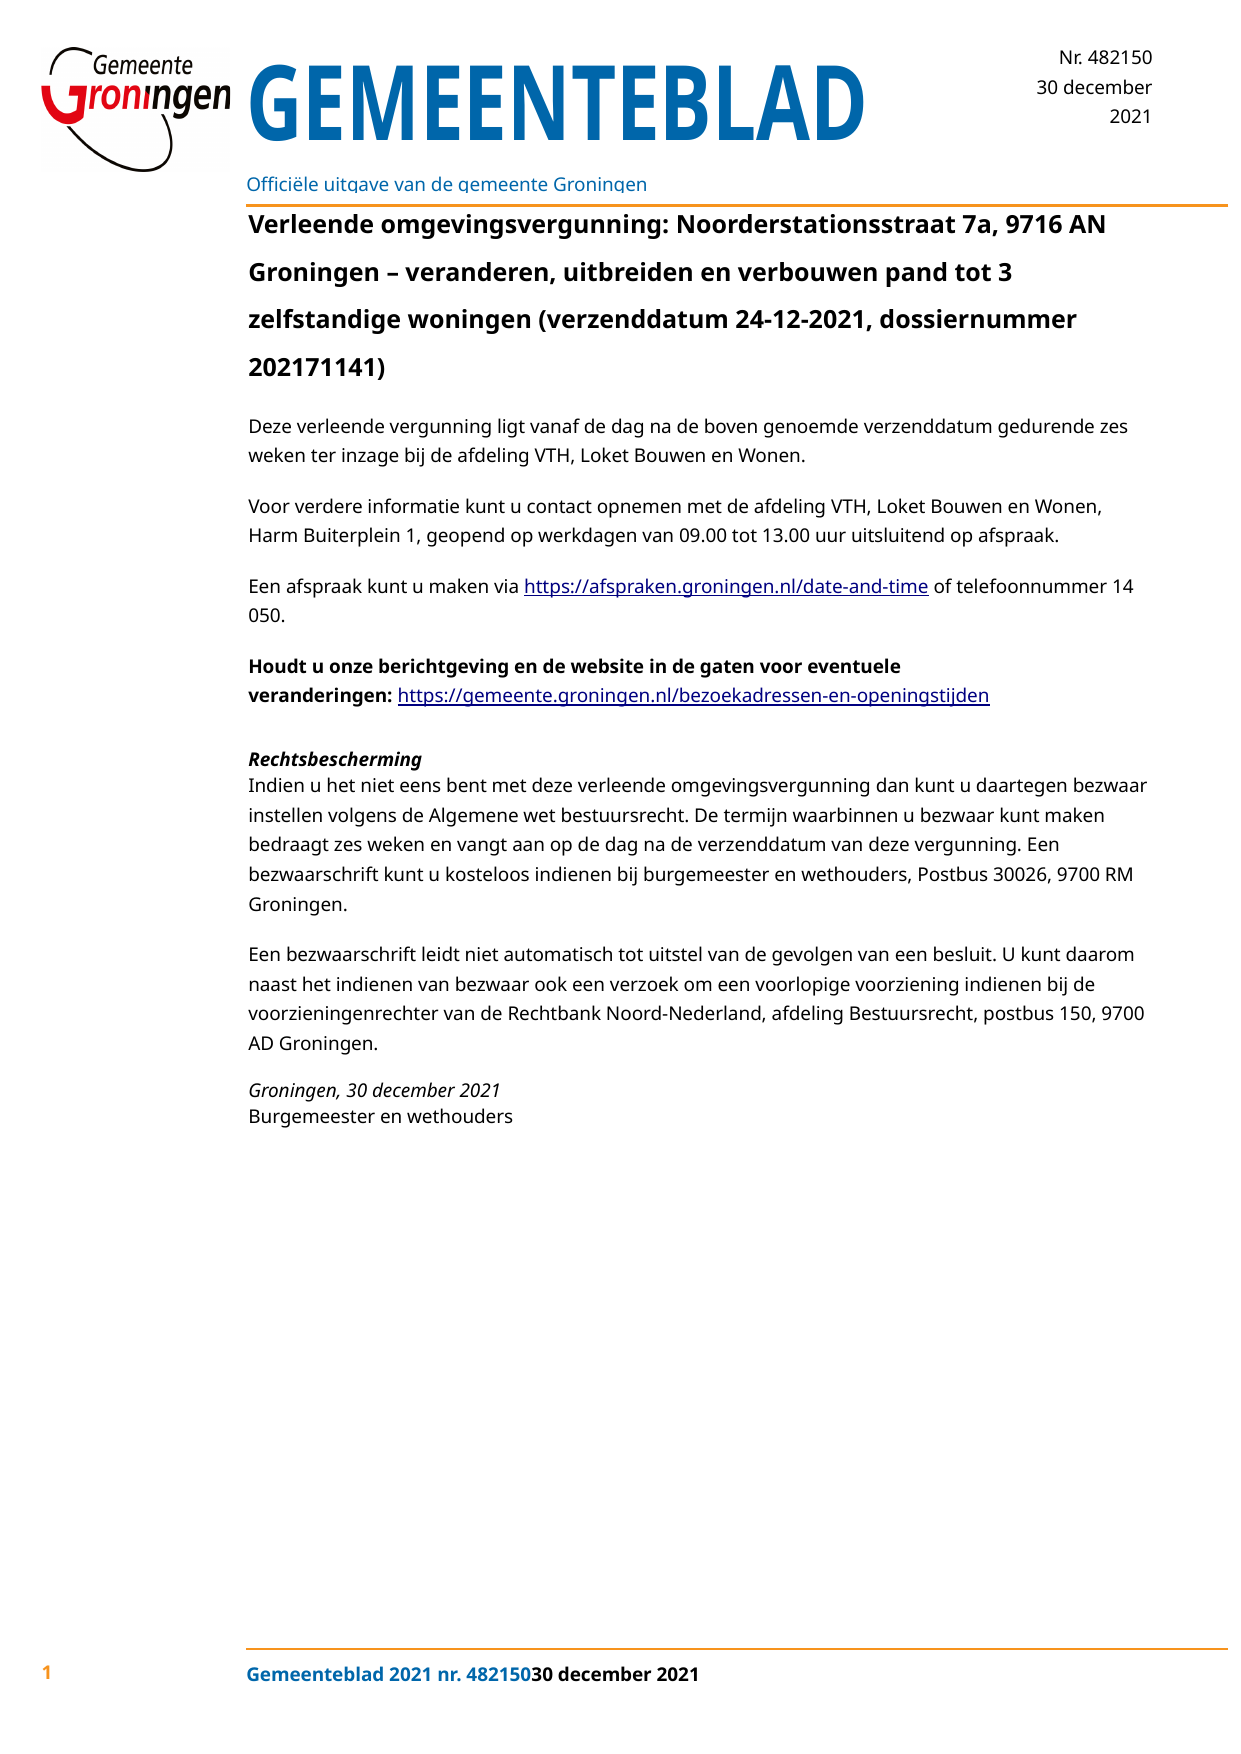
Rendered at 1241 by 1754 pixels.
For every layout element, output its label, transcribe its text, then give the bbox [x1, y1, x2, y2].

text Indien u het niet eens bent met deze verleende omgevingsvergunning dan kunt u daartegen bezwaar instellen volgens de Algemene wet bestuursrecht. De termijn waarbinnen u bezwaar kunt maken bedraagt zes weken en vangt aan op de dag na de verzenddatum van deze vergunning. Een bezwaarschrift kunt u kosteloos indienen bij burgemeester en wethouders, Postbus 30026, 9700 RM Groningen. [248, 772, 1152, 916]
text Verleende omgevingsvergunning: Noorderstationsstraat 7a, 9716 AN Groningen – veranderen, uitbreiden en verbouwen pand tot 3 zelfstandige woningen (verzenddatum 24-12-2021, dossiernummer 202171141) [248, 207, 1152, 384]
text Rechtsbescherming [248, 747, 1152, 772]
text Houdt u onze berichtgeving en de website in de gaten voor eventuele veranderingen: https://gemeente.groningen.nl/bezoekadressen-en-openingstijden [248, 653, 1152, 708]
text Groningen, 30 december 2021 [248, 1078, 1152, 1103]
text Voor verdere informatie kunt u contact opnemen met de afdeling VTH, Loket Bouwen en Wonen, Harm Buiterplein 1, geopend op werkdagen van 09.00 tot 13.00 uur uitsluitend op afspraak. [248, 493, 1152, 548]
picture [41, 47, 231, 172]
text Burgemeester en wethouders [248, 1103, 1152, 1129]
text Deze verleende vergunning ligt vanaf de dag na de boven genoemde verzenddatum gedurende zes weken ter inzage bij de afdeling VTH, Loket Bouwen en Wonen. [248, 413, 1152, 468]
text Een afspraak kunt u maken via https://afspraken.groningen.nl/date-and-time of telefoonnummer 14 050. [248, 573, 1152, 628]
text Een bezwaarschrift leidt niet automatisch tot uitstel van de gevolgen van een besluit. U kunt daarom naast het indienen van bezwaar ook een verzoek om een voorlopige voorziening indienen bij de voorzieningenrechter van de Rechtbank Noord-Nederland, afdeling Bestuursrecht, postbus 150, 9700 AD Groningen. [248, 941, 1152, 1056]
